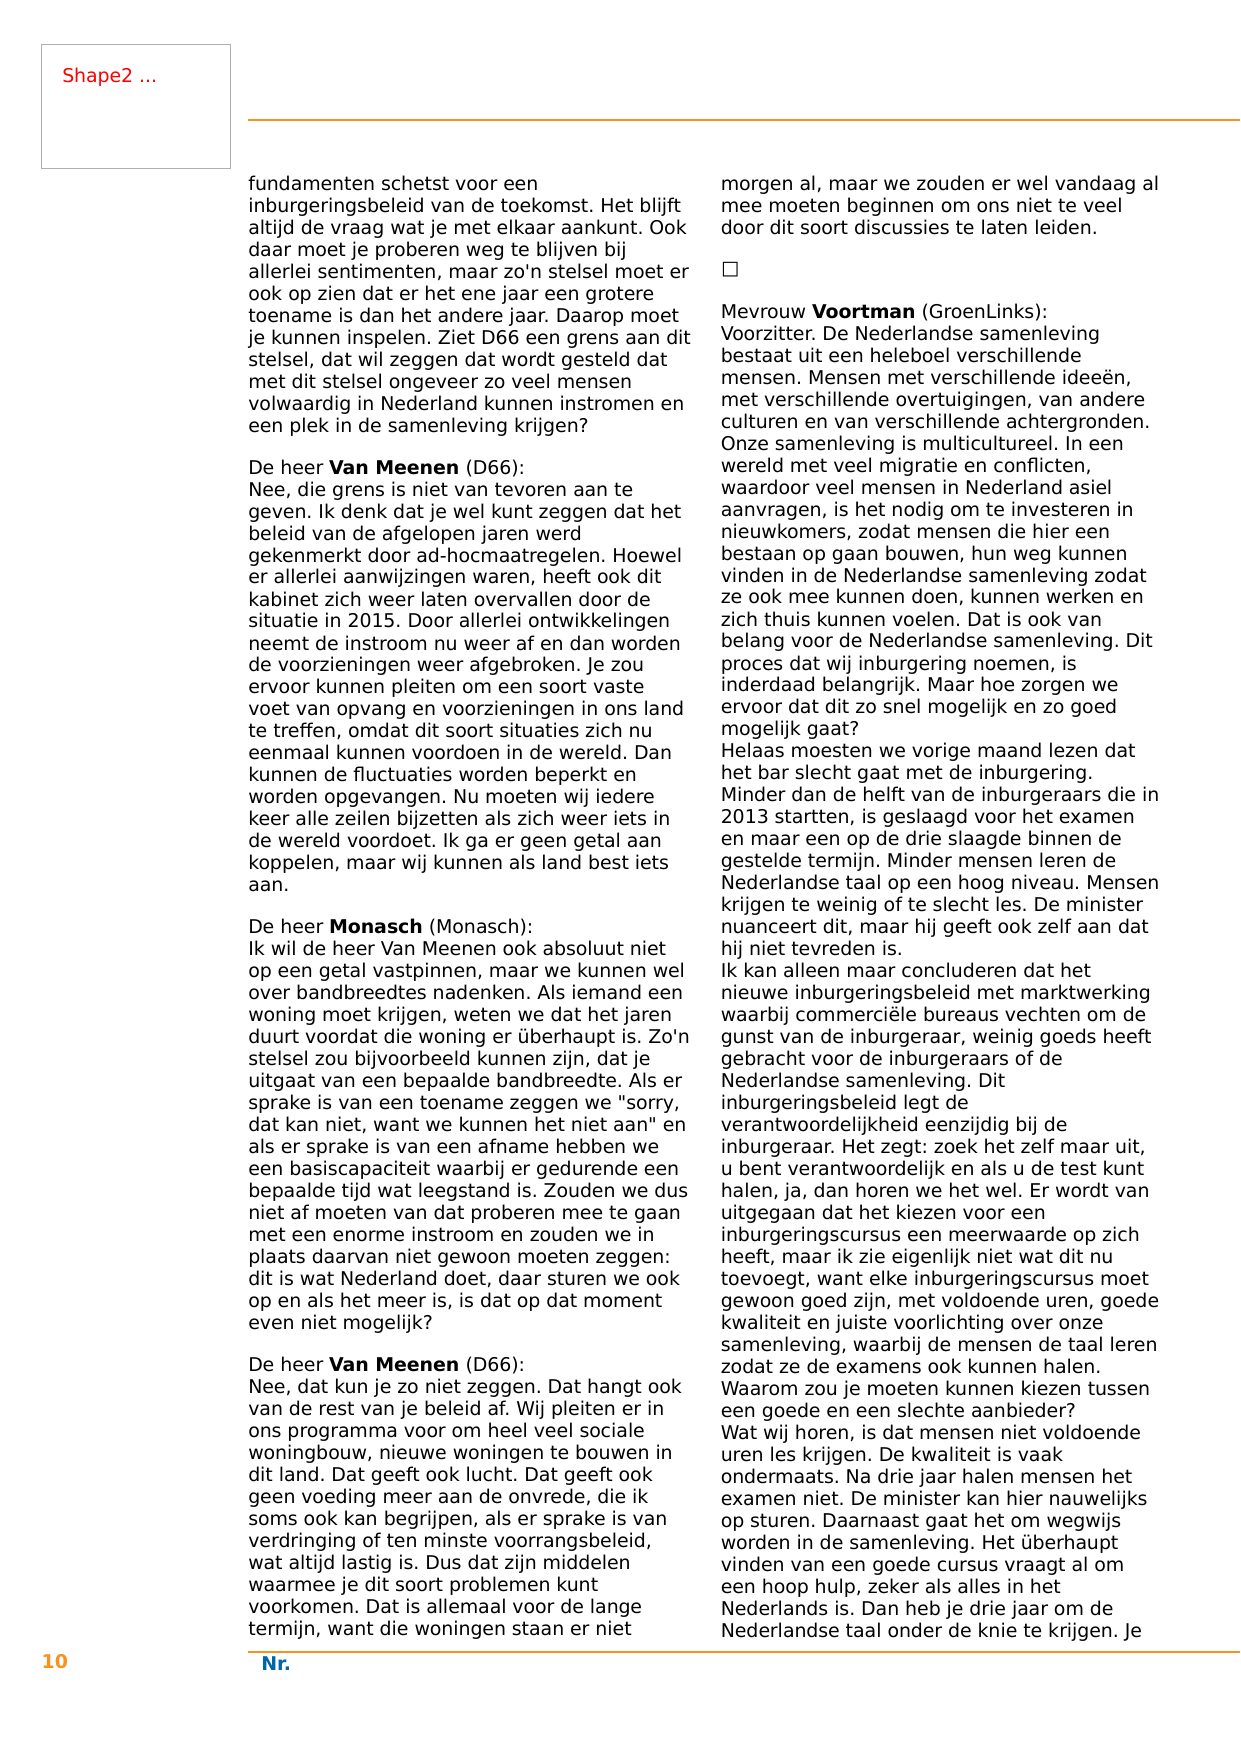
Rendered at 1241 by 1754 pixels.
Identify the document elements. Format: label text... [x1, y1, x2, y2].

text Mevrouw Voortman (GroenLinks): [721, 301, 1163, 323]
text Ik kan alleen maar concluderen dat het nieuwe inburgeringsbeleid met marktwerking waarbij commerciële bureaus vechten om de gunst van de inburgeraar, weinig goeds heeft gebracht voor de inburgeraars of de Nederlandse samenleving. Dit inburgeringsbeleid legt de verantwoordelijkheid eenzijdig bij de inburgeraar. Het zegt: zoek het zelf maar uit, u bent verantwoordelijk en als u de test kunt halen, ja, dan horen we het wel. Er wordt van uitgegaan dat het kiezen voor een inburgeringscursus een meerwaarde op zich heeft, maar ik zie eigenlijk niet wat dit nu toevoegt, want elke inburgeringscursus moet gewoon goed zijn, met voldoende uren, goede kwaliteit en juiste voorlichting over onze samenleving, waarbij de mensen de taal leren zodat ze de examens ook kunnen halen. Waarom zou je moeten kunnen kiezen tussen een goede en een slechte aanbieder? [721, 960, 1163, 1422]
text Nee, dat kun je zo niet zeggen. Dat hangt ook van de rest van je beleid af. Wij pleiten er in ons programma voor om heel veel sociale woningbouw, nieuwe woningen te bouwen in dit land. Dat geeft ook lucht. Dat geeft ook geen voeding meer aan de onvrede, die ik soms ook kan begrijpen, als er sprake is van verdringing of ten minste voorrangsbeleid, wat altijd lastig is. Dus dat zijn middelen waarmee je dit soort problemen kunt voorkomen. Dat is allemaal voor de lange termijn, want die woningen staan er niet [248, 1376, 691, 1639]
text Voorzitter. De Nederlandse samenleving bestaat uit een heleboel verschillende mensen. Mensen met verschillende ideeën, met verschillende overtuigingen, van andere culturen en van verschillende achtergronden. Onze samenleving is multicultureel. In een wereld met veel migratie en conflicten, waardoor veel mensen in Nederland asiel aanvragen, is het nodig om te investeren in nieuwkomers, zodat mensen die hier een bestaan op gaan bouwen, hun weg kunnen vinden in de Nederlandse samenleving zodat ze ook mee kunnen doen, kunnen werken en zich thuis kunnen voelen. Dat is ook van belang voor de Nederlandse samenleving. Dit proces dat wij inburgering noemen, is inderdaad belangrijk. Maar hoe zorgen we ervoor dat dit zo snel mogelijk en zo goed mogelijk gaat? [721, 323, 1163, 740]
text Wat wij horen, is dat mensen niet voldoende uren les krijgen. De kwaliteit is vaak ondermaats. Na drie jaar halen mensen het examen niet. De minister kan hier nauwelijks op sturen. Daarnaast gaat het om wegwijs worden in de samenleving. Het überhaupt vinden van een goede cursus vraagt al om een hoop hulp, zeker als alles in het Nederlands is. Dan heb je drie jaar om de Nederlandse taal onder de knie te krijgen. Je [721, 1422, 1163, 1641]
text De heer Monasch (Monasch): [248, 916, 691, 938]
text Nee, die grens is niet van tevoren aan te geven. Ik denk dat je wel kunt zeggen dat het beleid van de afgelopen jaren werd gekenmerkt door ad-hocmaatregelen. Hoewel er allerlei aanwijzingen waren, heeft ook dit kabinet zich weer laten overvallen door de situatie in 2015. Door allerlei ontwikkelingen neemt de instroom nu weer af en dan worden de voorzieningen weer afgebroken. Je zou ervoor kunnen pleiten om een soort vaste voet van opvang en voorzieningen in ons land te treffen, omdat dit soort situaties zich nu eenmaal kunnen voordoen in de wereld. Dan kunnen de fluctuaties worden beperkt en worden opgevangen. Nu moeten wij iedere keer alle zeilen bijzetten als zich weer iets in de wereld voordoet. Ik ga er geen getal aan koppelen, maar wij kunnen als land best iets aan. [248, 478, 691, 896]
text De heer Van Meenen (D66): [248, 457, 691, 478]
text morgen al, maar we zouden er wel vandaag al mee moeten beginnen om ons niet te veel door dit soort discussies te laten leiden. [721, 173, 1163, 239]
text De heer Van Meenen (D66): [248, 1354, 691, 1376]
text ⬜ [721, 259, 1163, 281]
text Ik wil de heer Van Meenen ook absoluut niet op een getal vastpinnen, maar we kunnen wel over bandbreedtes nadenken. Als iemand een woning moet krijgen, weten we dat het jaren duurt voordat die woning er überhaupt is. Zo'n stelsel zou bijvoorbeeld kunnen zijn, dat je uitgaat van een bepaalde bandbreedte. Als er sprake is van een toename zeggen we "sorry, dat kan niet, want we kunnen het niet aan" en als er sprake is van een afname hebben we een basiscapaciteit waarbij er gedurende een bepaalde tijd wat leegstand is. Zouden we dus niet af moeten van dat proberen mee te gaan met een enorme instroom en zouden we in plaats daarvan niet gewoon moeten zeggen: dit is wat Nederland doet, daar sturen we ook op en als het meer is, is dat op dat moment even niet mogelijk? [248, 938, 691, 1334]
text fundamenten schetst voor een inburgeringsbeleid van de toekomst. Het blijft altijd de vraag wat je met elkaar aankunt. Ook daar moet je proberen weg te blijven bij allerlei sentimenten, maar zo'n stelsel moet er ook op zien dat er het ene jaar een grotere toename is dan het andere jaar. Daarop moet je kunnen inspelen. Ziet D66 een grens aan dit stelsel, dat wil zeggen dat wordt gesteld dat met dit stelsel ongeveer zo veel mensen volwaardig in Nederland kunnen instromen en een plek in de samenleving krijgen? [248, 173, 691, 437]
text Helaas moesten we vorige maand lezen dat het bar slecht gaat met de inburgering. Minder dan de helft van de inburgeraars die in 2013 startten, is geslaagd voor het examen en maar een op de drie slaagde binnen de gestelde termijn. Minder mensen leren de Nederlandse taal op een hoog niveau. Mensen krijgen te weinig of te slecht les. De minister nuanceert dit, maar hij geeft ook zelf aan dat hij niet tevreden is. [721, 740, 1163, 960]
